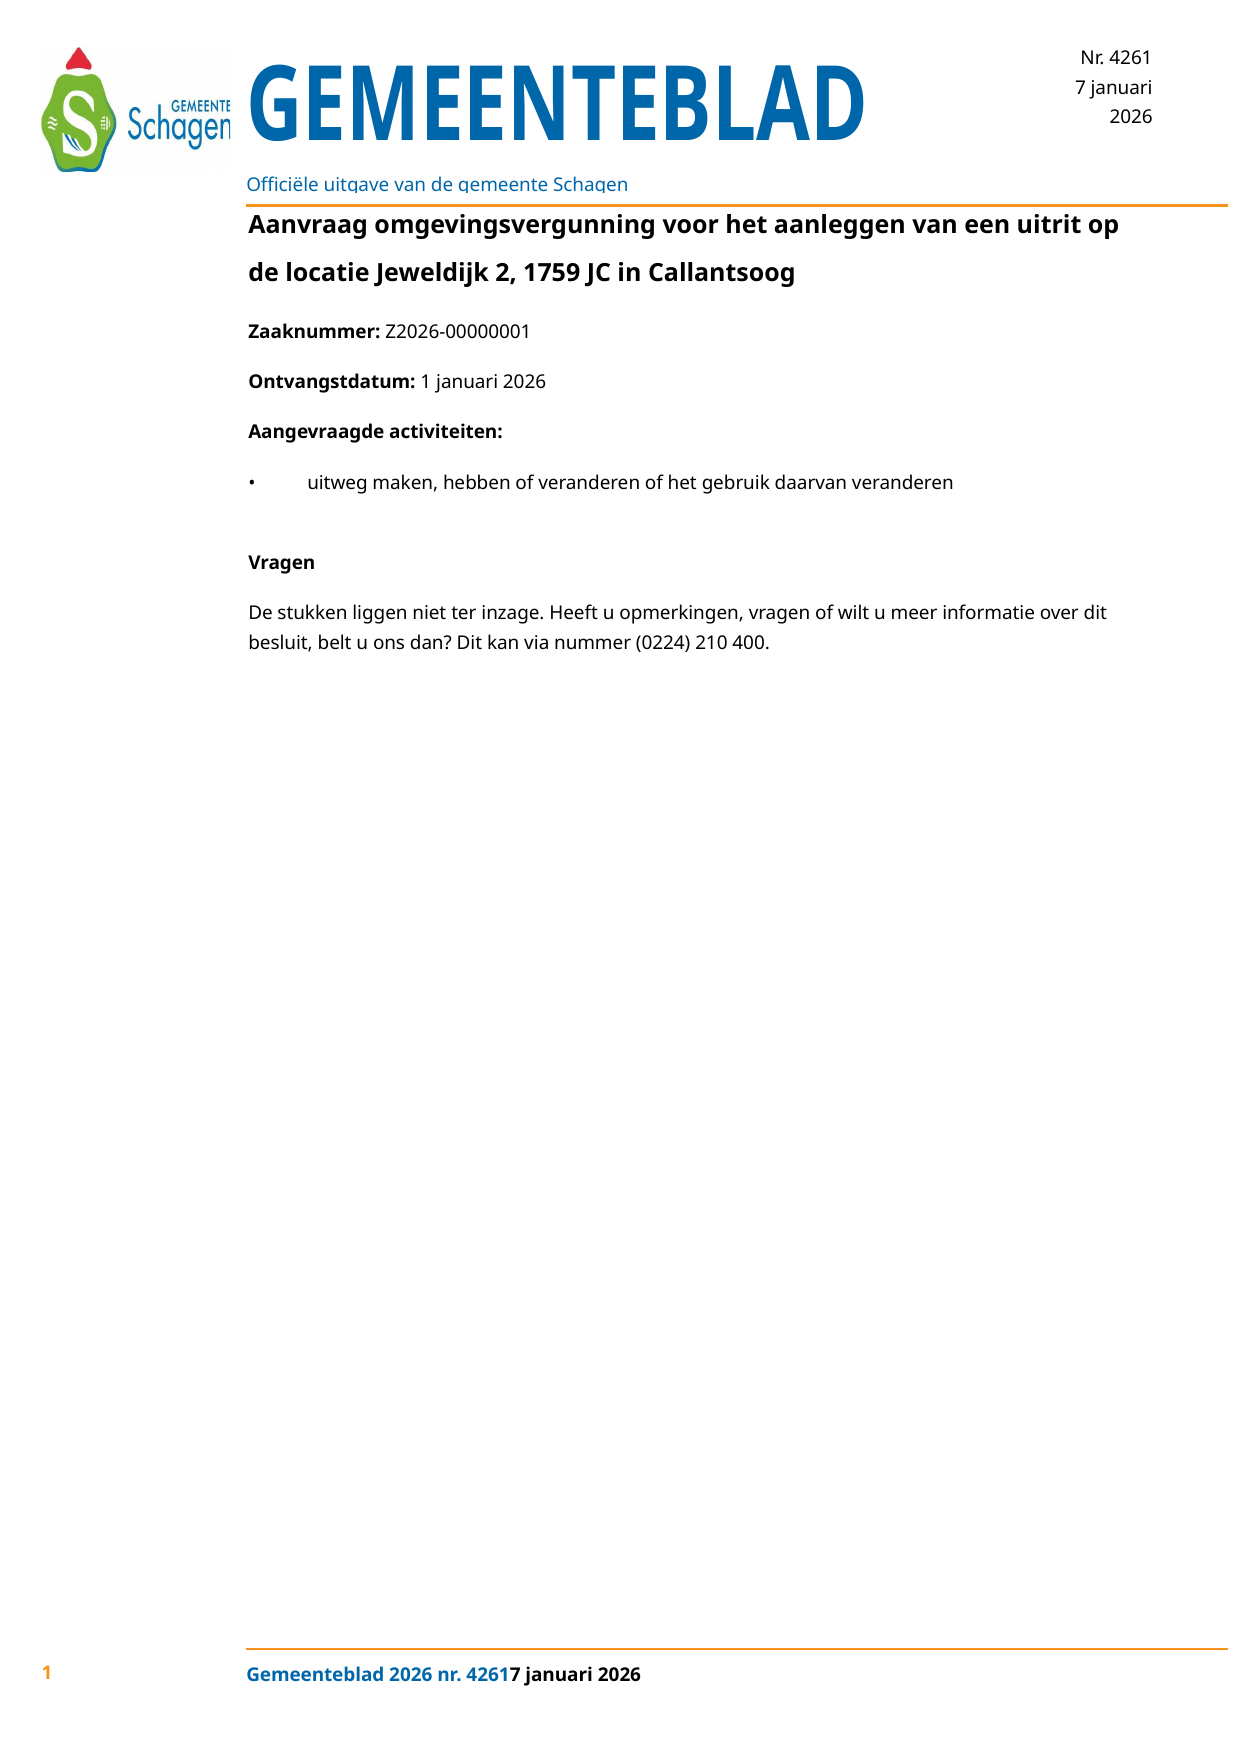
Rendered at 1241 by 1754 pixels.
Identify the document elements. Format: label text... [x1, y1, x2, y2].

text Vragen [248, 549, 1152, 575]
text Ontvangstdatum: 1 januari 2026 [248, 368, 1152, 394]
list uitweg maken, hebben of veranderen of het gebruik daarvan veranderen [248, 469, 1152, 495]
picture [41, 47, 231, 172]
text De stukken liggen niet ter inzage. Heeft u opmerkingen, vragen of wilt u meer informatie over dit besluit, belt u ons dan? Dit kan via nummer (0224) 210 400. [248, 599, 1152, 655]
text Aangevraagde activiteiten: [248, 419, 1152, 444]
text Aanvraag omgevingsvergunning voor het aanleggen van een uitrit op de locatie Jeweldijk 2, 1759 JC in Callantsoog [248, 207, 1152, 288]
text Zaaknummer: Z2026-00000001 [248, 318, 1152, 344]
